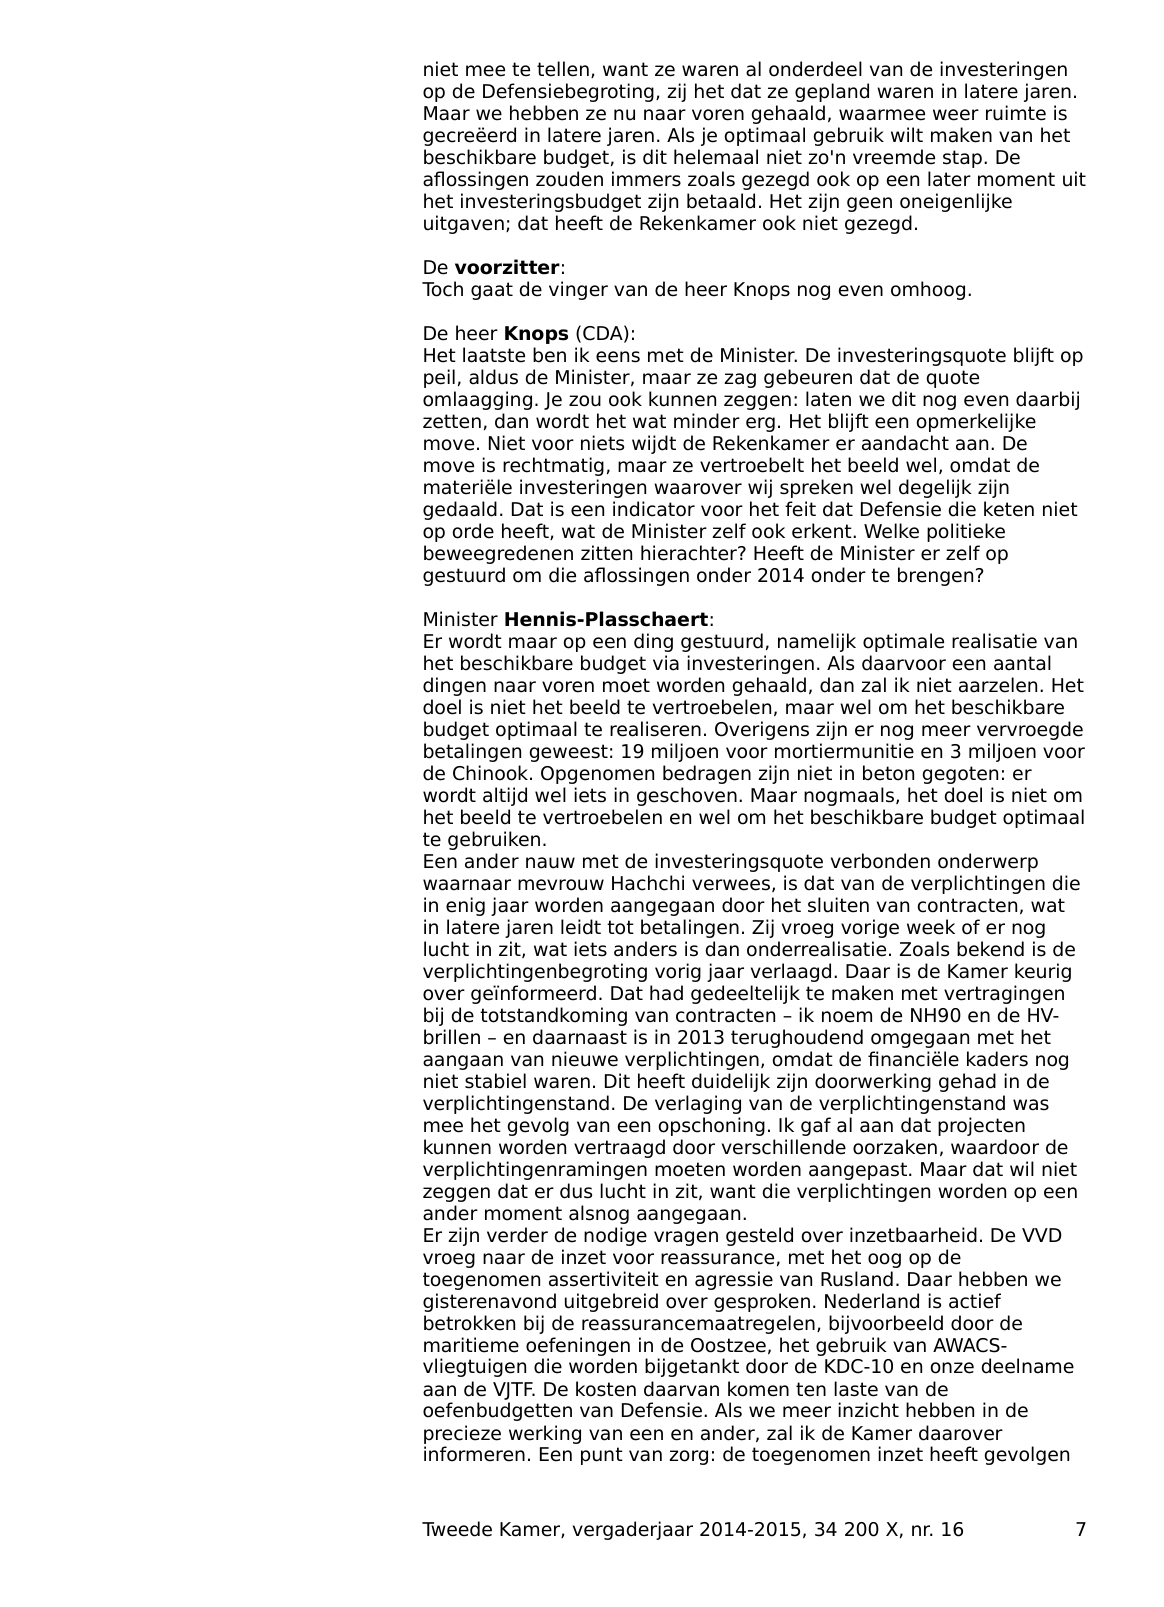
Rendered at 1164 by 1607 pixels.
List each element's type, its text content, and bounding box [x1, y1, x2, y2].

text Een ander nauw met de investeringsquote verbonden onderwerp waarnaar mevrouw Hachchi verwees, is dat van de verplichtingen die in enig jaar worden aangegaan door het sluiten van contracten, wat in latere jaren leidt tot betalingen. Zij vroeg vorige week of er nog lucht in zit, wat iets anders is dan onderrealisatie. Zoals bekend is de verplichtingenbegroting vorig jaar verlaagd. Daar is de Kamer keurig over geïnformeerd. Dat had gedeeltelijk te maken met vertragingen bij de totstandkoming van contracten – ik noem de NH90 en de HV-brillen – en daarnaast is in 2013 terughoudend omgegaan met het aangaan van nieuwe verplichtingen, omdat de financiële kaders nog niet stabiel waren. Dit heeft duidelijk zijn doorwerking gehad in de verplichtingenstand. De verlaging van de verplichtingenstand was mee het gevolg van een opschoning. Ik gaf al aan dat projecten kunnen worden vertraagd door verschillende oorzaken, waardoor de verplichtingenramingen moeten worden aangepast. Maar dat wil niet zeggen dat er dus lucht in zit, want die verplichtingen worden op een ander moment alsnog aangegaan. [422, 851, 1087, 1224]
text Er zijn verder de nodige vragen gesteld over inzetbaarheid. De VVD vroeg naar de inzet voor reassurance, met het oog op de toegenomen assertiviteit en agressie van Rusland. Daar hebben we gisterenavond uitgebreid over gesproken. Nederland is actief betrokken bij de reassurancemaatregelen, bijvoorbeeld door de maritieme oefeningen in de Oostzee, het gebruik van AWACS-vliegtuigen die worden bijgetankt door de KDC-10 en onze deelname aan de VJTF. De kosten daarvan komen ten laste van de oefenbudgetten van Defensie. Als we meer inzicht hebben in de precieze werking van een en ander, zal ik de Kamer daarover informeren. Een punt van zorg: de toegenomen inzet heeft gevolgen [422, 1224, 1087, 1466]
text Toch gaat de vinger van de heer Knops nog even omhoog. [422, 279, 1087, 301]
text Er wordt maar op een ding gestuurd, namelijk optimale realisatie van het beschikbare budget via investeringen. Als daarvoor een aantal dingen naar voren moet worden gehaald, dan zal ik niet aarzelen. Het doel is niet het beeld te vertroebelen, maar wel om het beschikbare budget optimaal te realiseren. Overigens zijn er nog meer vervroegde betalingen geweest: 19 miljoen voor mortiermunitie en 3 miljoen voor de Chinook. Opgenomen bedragen zijn niet in beton gegoten: er wordt altijd wel iets in geschoven. Maar nogmaals, het doel is niet om het beeld te vertroebelen en wel om het beschikbare budget optimaal te gebruiken. [422, 631, 1087, 851]
text De voorzitter: [422, 257, 1087, 279]
text Minister Hennis-Plasschaert: [422, 609, 1087, 631]
text Het laatste ben ik eens met de Minister. De investeringsquote blijft op peil, aldus de Minister, maar ze zag gebeuren dat de quote omlaagging. Je zou ook kunnen zeggen: laten we dit nog even daarbij zetten, dan wordt het wat minder erg. Het blijft een opmerkelijke move. Niet voor niets wijdt de Rekenkamer er aandacht aan. De move is rechtmatig, maar ze vertroebelt het beeld wel, omdat de materiële investeringen waarover wij spreken wel degelijk zijn gedaald. Dat is een indicator voor het feit dat Defensie die keten niet op orde heeft, wat de Minister zelf ook erkent. Welke politieke beweegredenen zitten hierachter? Heeft de Minister er zelf op gestuurd om die aflossingen onder 2014 onder te brengen? [422, 345, 1087, 587]
text niet mee te tellen, want ze waren al onderdeel van de investeringen op de Defensiebegroting, zij het dat ze gepland waren in latere jaren. Maar we hebben ze nu naar voren gehaald, waarmee weer ruimte is gecreëerd in latere jaren. Als je optimaal gebruik wilt maken van het beschikbare budget, is dit helemaal niet zo'n vreemde stap. De aflossingen zouden immers zoals gezegd ook op een later moment uit het investeringsbudget zijn betaald. Het zijn geen oneigenlijke uitgaven; dat heeft de Rekenkamer ook niet gezegd. [422, 59, 1087, 235]
text De heer Knops (CDA): [422, 323, 1087, 345]
